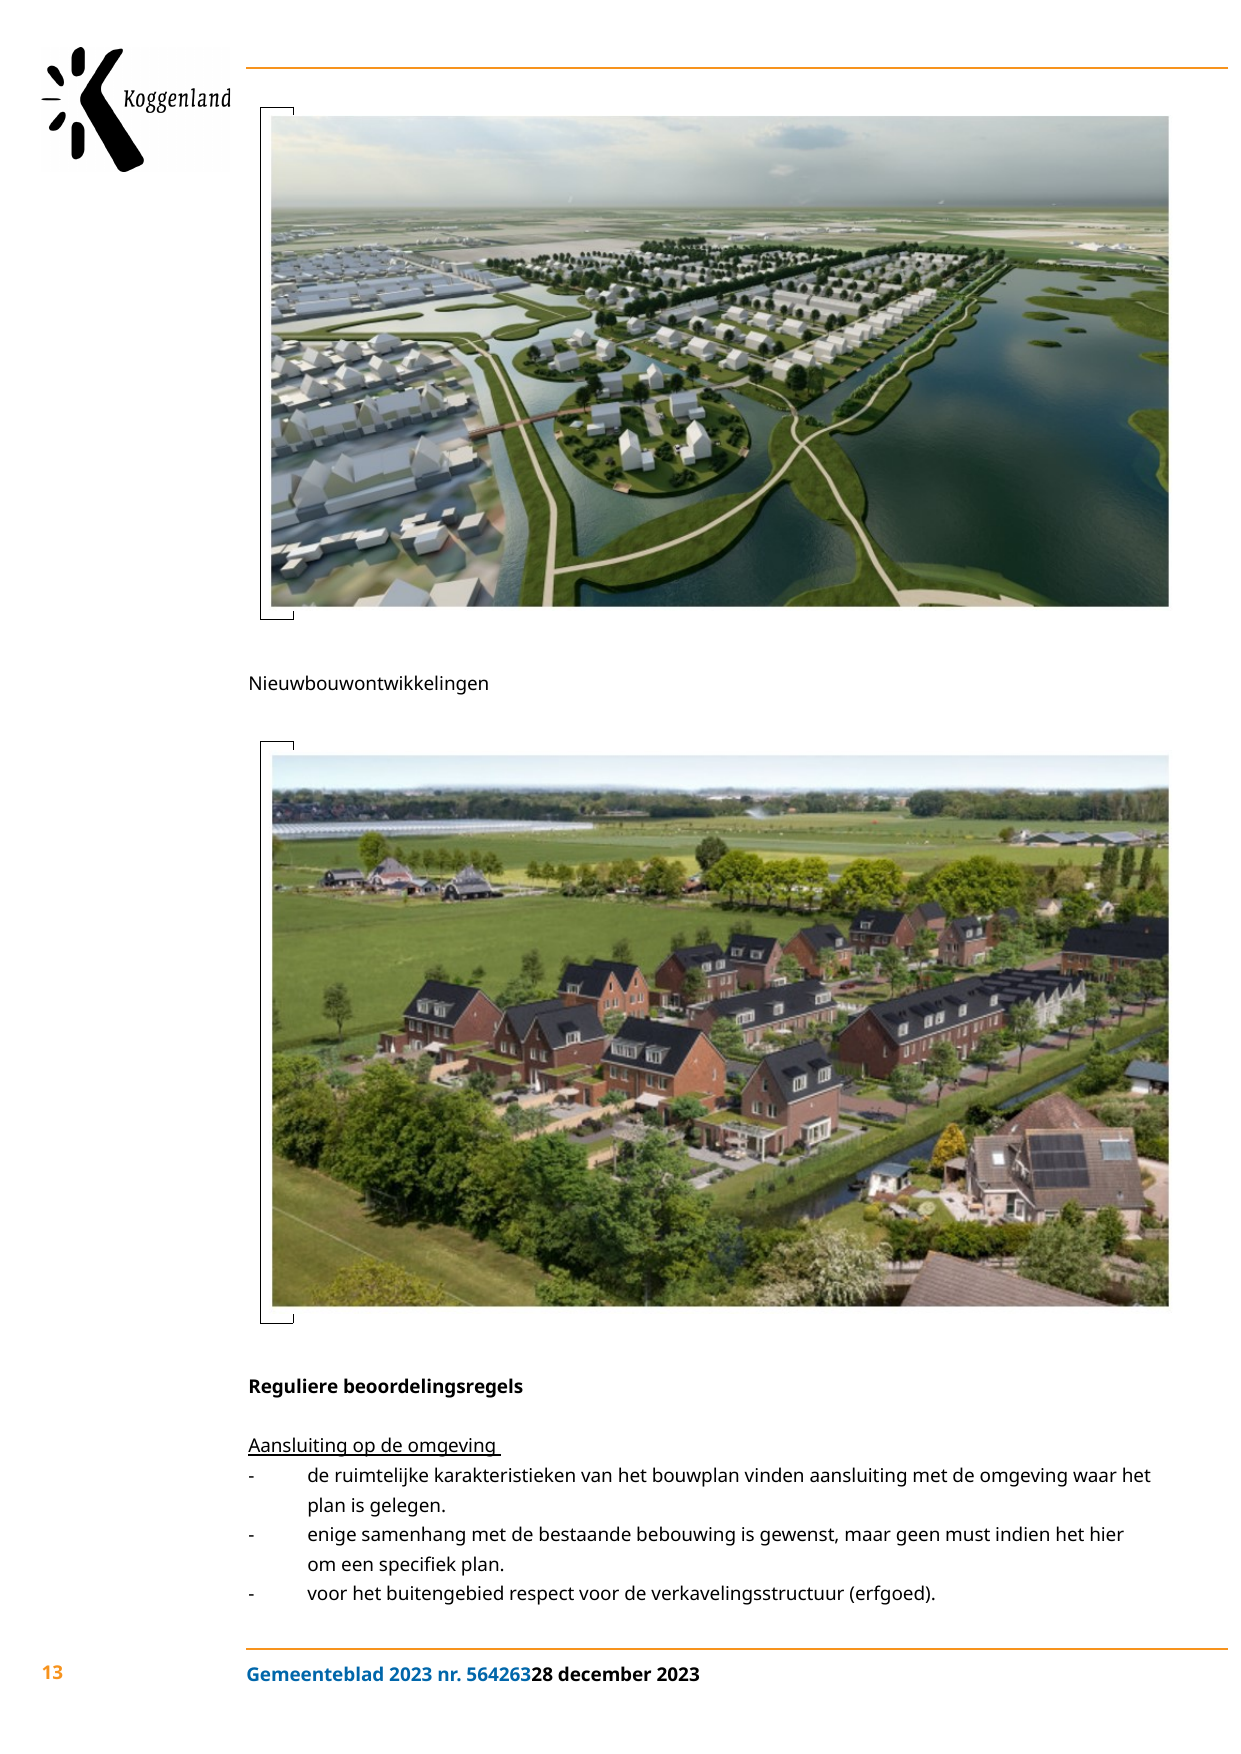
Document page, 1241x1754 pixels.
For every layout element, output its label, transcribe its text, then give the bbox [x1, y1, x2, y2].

text Reguliere beoordelingsregels [248, 1373, 1152, 1399]
picture [268, 115, 1173, 611]
list de ruimtelijke karakteristieken van het bouwplan vinden aansluiting met de omgeving waar het plan is gelegen. [248, 1462, 1152, 1517]
picture [268, 750, 1173, 1314]
picture [41, 47, 231, 172]
text Nieuwbouwontwikkelingen [248, 670, 1152, 696]
list enige samenhang met de bestaande bebouwing is gewenst, maar geen must indien het hier om een specifiek plan. [248, 1521, 1152, 1577]
text Aansluiting op de omgeving [248, 1433, 1152, 1458]
list voor het buitengebied respect voor de verkavelingsstructuur (erfgoed). [248, 1581, 1152, 1606]
